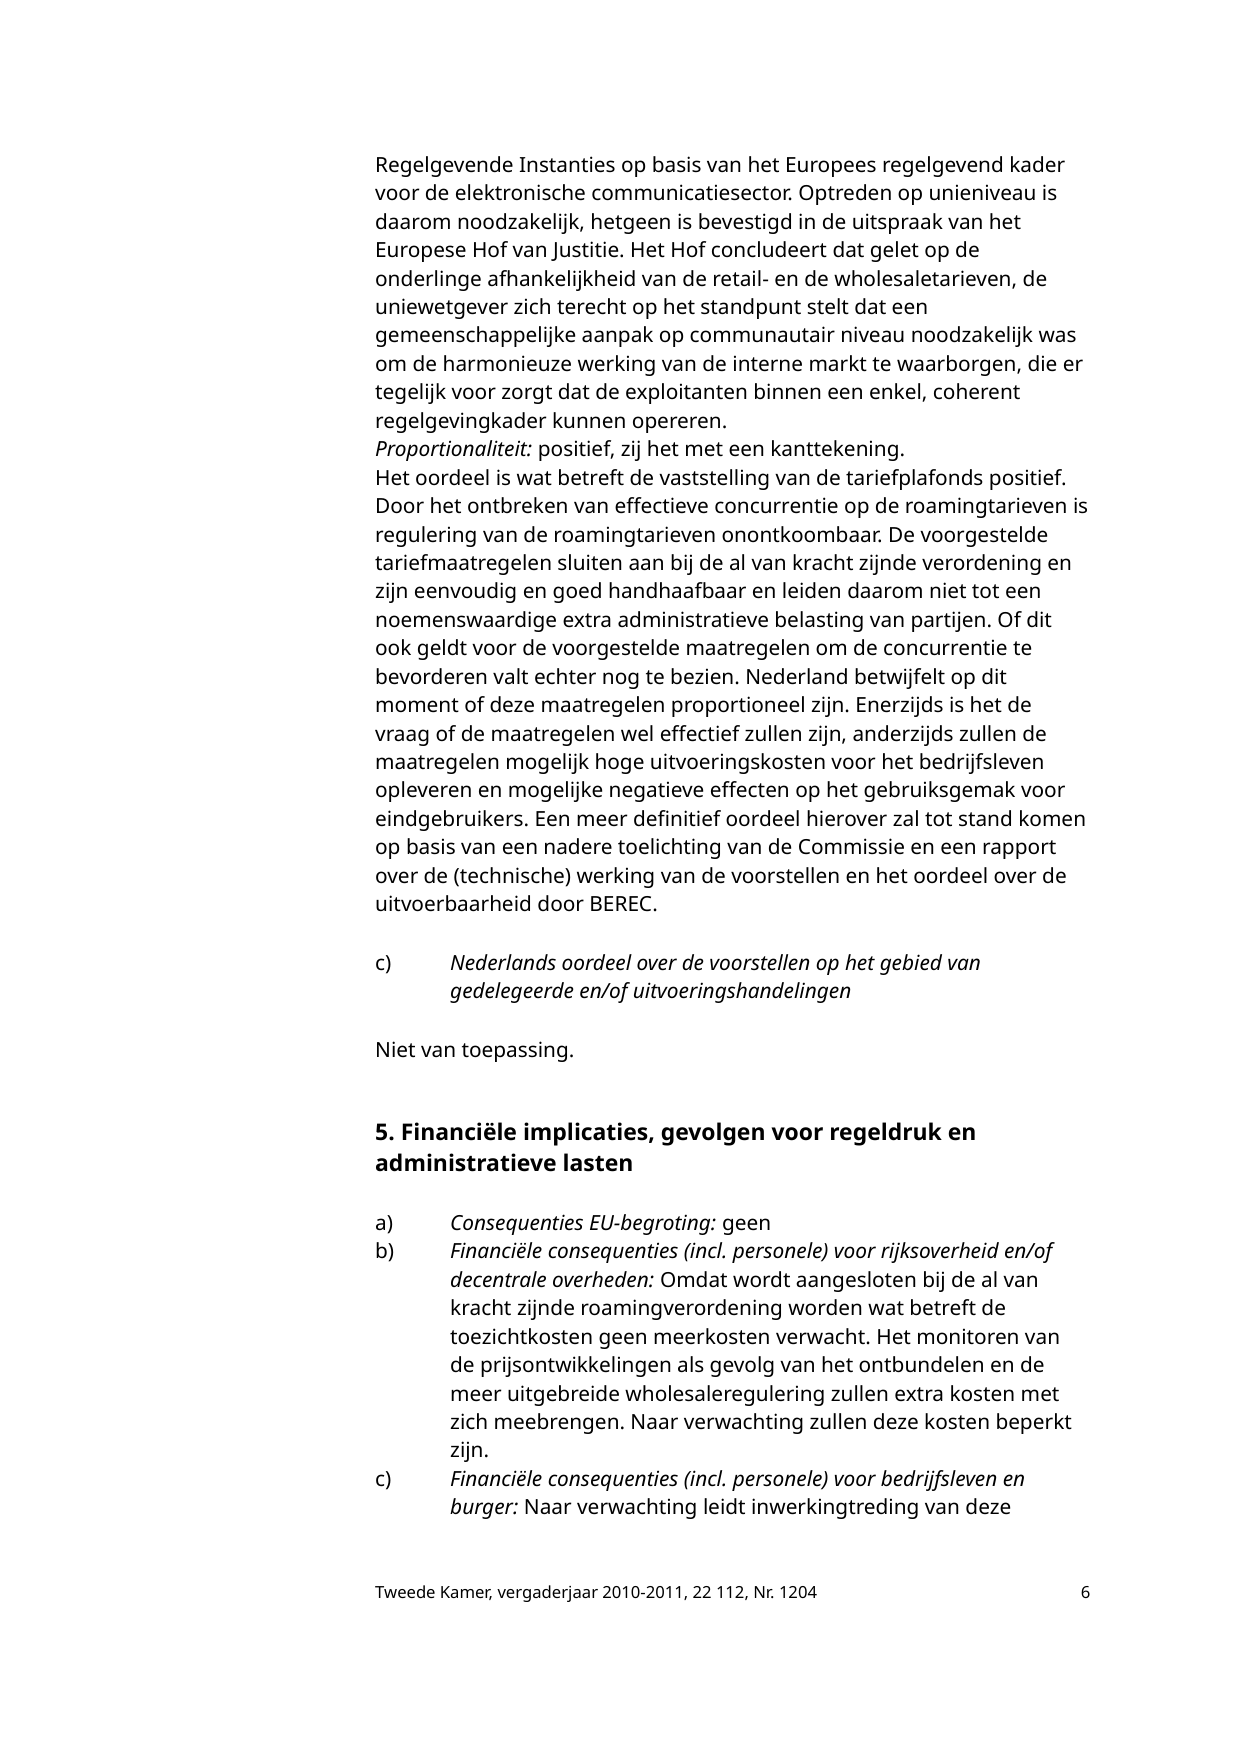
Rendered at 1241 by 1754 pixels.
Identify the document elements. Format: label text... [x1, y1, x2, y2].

text Proportionaliteit: positief, zij het met een kanttekening. [375, 434, 1090, 463]
text Regelgevende Instanties op basis van het Europees regelgevend kader voor de elektronische communicatiesector. Optreden op unieniveau is daarom noodzakelijk, hetgeen is bevestigd in de uitspraak van het Europese Hof van Justitie. Het Hof concludeert dat gelet op de onderlinge afhankelijkheid van de retail- en de wholesaletarieven, de uniewetgever zich terecht op het standpunt stelt dat een gemeenschappelijke aanpak op communautair niveau noodzakelijk was om de harmonieuze werking van de interne markt te waarborgen, die er tegelijk voor zorgt dat de exploitanten binnen een enkel, coherent regelgevingkader kunnen opereren. [375, 150, 1090, 434]
text Het oordeel is wat betreft de vaststelling van de tariefplafonds positief. Door het ontbreken van effectieve concurrentie op de roamingtarieven is regulering van de roamingtarieven onontkoombaar. De voorgestelde tariefmaatregelen sluiten aan bij de al van kracht zijnde verordening en zijn eenvoudig en goed handhaafbaar en leiden daarom niet tot een noemenswaardige extra administratieve belasting van partijen. Of dit ook geldt voor de voorgestelde maatregelen om de concurrentie te bevorderen valt echter nog te bezien. Nederland betwijfelt op dit moment of deze maatregelen proportioneel zijn. Enerzijds is het de vraag of de maatregelen wel effectief zullen zijn, anderzijds zullen de maatregelen mogelijk hoge uitvoeringskosten voor het bedrijfsleven opleveren en mogelijke negatieve effecten op het gebruiksgemak voor eindgebruikers. Een meer definitief oordeel hierover zal tot stand komen op basis van een nadere toelichting van de Commissie en een rapport over de (technische) werking van de voorstellen en het oordeel over de uitvoerbaarheid door BEREC. [375, 463, 1090, 918]
list Financiële consequenties (incl. personele) voor rijksoverheid en/of decentrale overheden: Omdat wordt aangesloten bij de al van kracht zijnde roamingverordening worden wat betreft de toezichtkosten geen meerkosten verwacht. Het monitoren van de prijsontwikkelingen als gevolg van het ontbundelen en de meer uitgebreide wholesaleregulering zullen extra kosten met zich meebrengen. Naar verwachting zullen deze kosten beperkt zijn. [375, 1237, 1090, 1464]
list Nederlands oordeel over de voorstellen op het gebied van gedelegeerde en/of uitvoeringshandelingen [375, 948, 1090, 1005]
subtitle 5. Financiële implicaties, gevolgen voor regeldruk en administratieve lasten [375, 1116, 1090, 1178]
list Financiële consequenties (incl. personele) voor bedrijfsleven en burger: Naar verwachting leidt inwerkingtreding van deze [375, 1464, 1090, 1521]
text Niet van toepassing. [375, 1035, 1090, 1063]
list Consequenties EU-begroting: geen [375, 1208, 1090, 1237]
